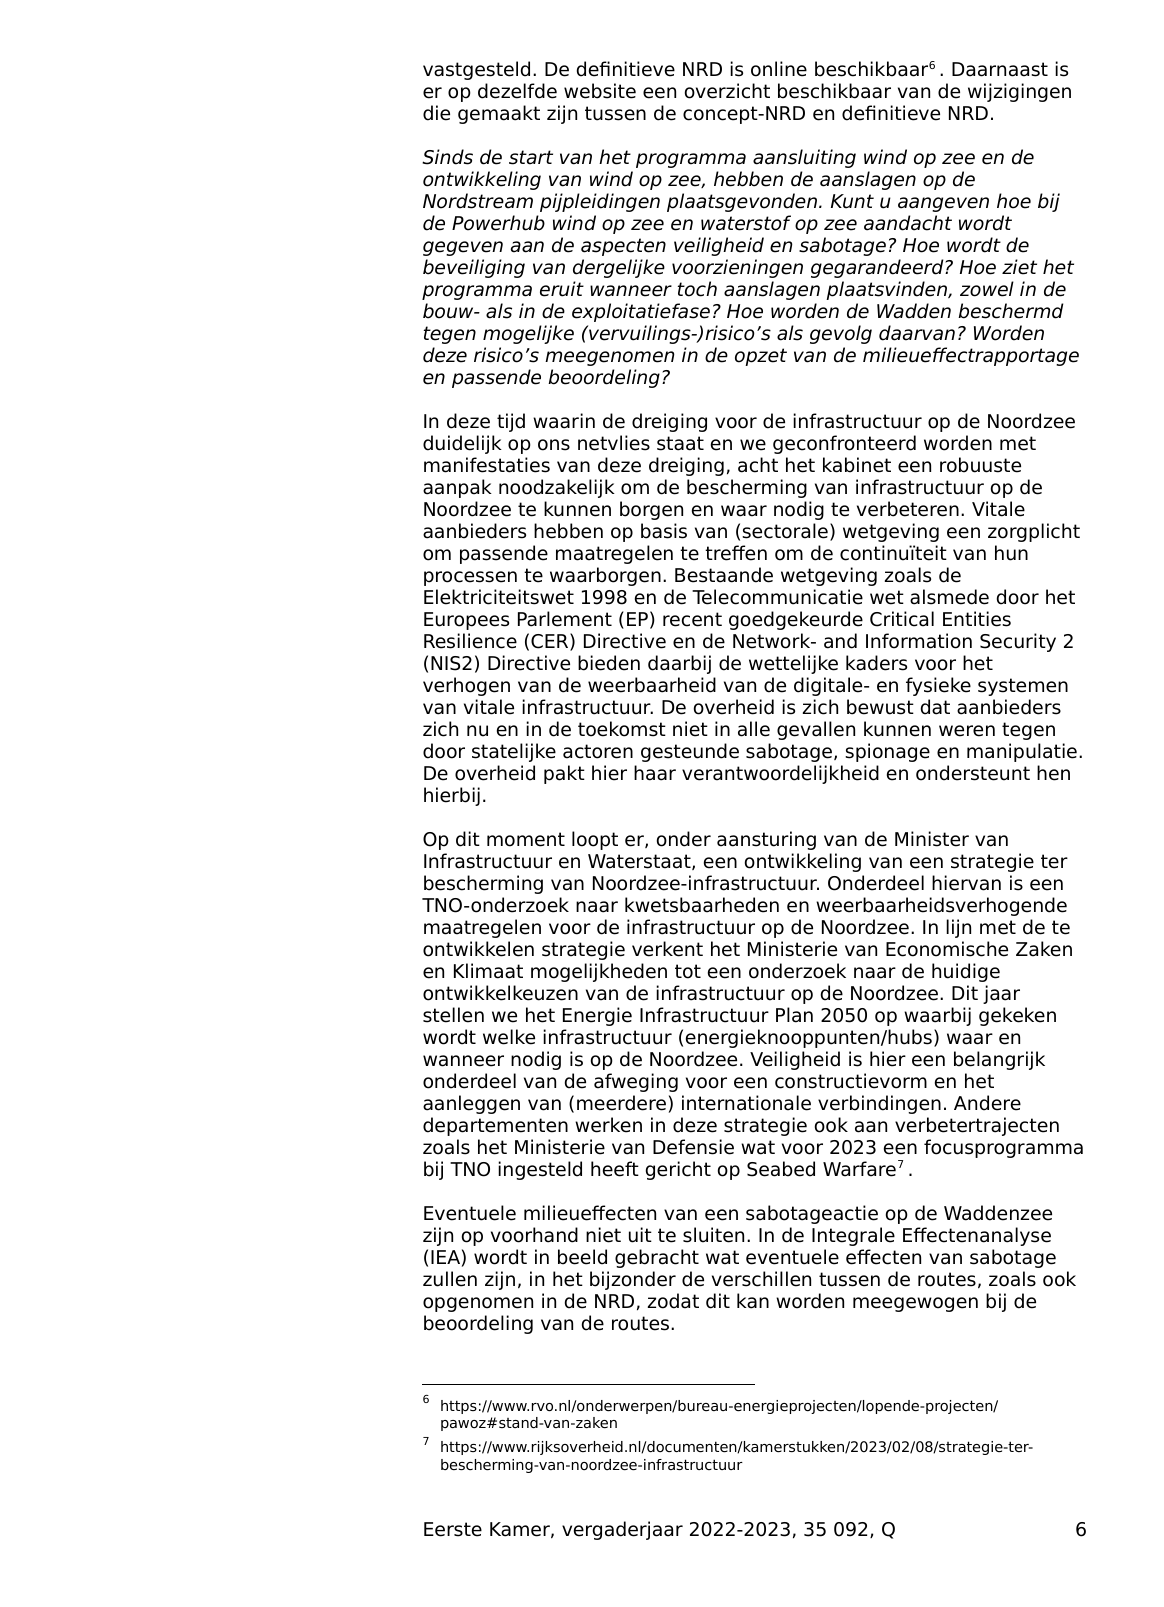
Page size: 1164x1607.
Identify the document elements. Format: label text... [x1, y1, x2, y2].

text In deze tijd waarin de dreiging voor de infrastructuur op de Noordzee duidelijk op ons netvlies staat en we geconfronteerd worden met manifestaties van deze dreiging, acht het kabinet een robuuste aanpak noodzakelijk om de bescherming van infrastructuur op de Noordzee te kunnen borgen en waar nodig te verbeteren. Vitale aanbieders hebben op basis van (sectorale) wetgeving een zorgplicht om passende maatregelen te treffen om de continuïteit van hun processen te waarborgen. Bestaande wetgeving zoals de Elektriciteitswet 1998 en de Telecommunicatie wet alsmede door het Europees Parlement (EP) recent goedgekeurde Critical Entities Resilience (CER) Directive en de Network- and Information Security 2 (NIS2) Directive bieden daarbij de wettelijke kaders voor het verhogen van de weerbaarheid van de digitale- en fysieke systemen van vitale infrastructuur. De overheid is zich bewust dat aanbieders zich nu en in de toekomst niet in alle gevallen kunnen weren tegen door statelijke actoren gesteunde sabotage, spionage en manipulatie. De overheid pakt hier haar verantwoordelijkheid en ondersteunt hen hierbij. [422, 411, 1087, 807]
text Op dit moment loopt er, onder aansturing van de Minister van Infrastructuur en Waterstaat, een ontwikkeling van een strategie ter bescherming van Noordzee-infrastructuur. Onderdeel hiervan is een TNO-onderzoek naar kwetsbaarheden en weerbaarheidsverhogende maatregelen voor de infrastructuur op de Noordzee. In lijn met de te ontwikkelen strategie verkent het Ministerie van Economische Zaken en Klimaat mogelijkheden tot een onderzoek naar de huidige ontwikkelkeuzen van de infrastructuur op de Noordzee. Dit jaar stellen we het Energie Infrastructuur Plan 2050 op waarbij gekeken wordt welke infrastructuur (energieknooppunten/hubs) waar en wanneer nodig is op de Noordzee. Veiligheid is hier een belangrijk onderdeel van de afweging voor een constructievorm en het aanleggen van (meerdere) internationale verbindingen. Andere departementen werken in deze strategie ook aan verbetertrajecten zoals het Ministerie van Defensie wat voor 2023 een focusprogramma bij TNO ingesteld heeft gericht op Seabed Warfare. [422, 829, 1087, 1181]
text https://www.rijksoverheid.nl/documenten/kamerstukken/2023/02/08/strategie-ter-bescherming-van-noordzee-infrastructuur [422, 1435, 1087, 1474]
text Eventuele milieueffecten van een sabotageactie op de Waddenzee zijn op voorhand niet uit te sluiten. In de Integrale Effectenanalyse (IEA) wordt in beeld gebracht wat eventuele effecten van sabotage zullen zijn, in het bijzonder de verschillen tussen de routes, zoals ook opgenomen in de NRD, zodat dit kan worden meegewogen bij de beoordeling van de routes. [422, 1203, 1087, 1335]
text https://www.rvo.nl/onderwerpen/bureau-energieprojecten/lopende-projecten/pawoz#stand-van-zaken [422, 1393, 1087, 1432]
text vastgesteld. De definitieve NRD is online beschikbaar. Daarnaast is er op dezelfde website een overzicht beschikbaar van de wijzigingen die gemaakt zijn tussen de concept-NRD en definitieve NRD. [422, 59, 1087, 125]
text Sinds de start van het programma aansluiting wind op zee en de ontwikkeling van wind op zee, hebben de aanslagen op de Nordstream pijpleidingen plaatsgevonden. Kunt u aangeven hoe bij de Powerhub wind op zee en waterstof op zee aandacht wordt gegeven aan de aspecten veiligheid en sabotage? Hoe wordt de beveiliging van dergelijke voorzieningen gegarandeerd? Hoe ziet het programma eruit wanneer toch aanslagen plaatsvinden, zowel in de bouw- als in de exploitatiefase? Hoe worden de Wadden beschermd tegen mogelijke (vervuilings-)risico’s als gevolg daarvan? Worden deze risico’s meegenomen in de opzet van de milieueffectrapportage en passende beoordeling? [422, 147, 1087, 389]
